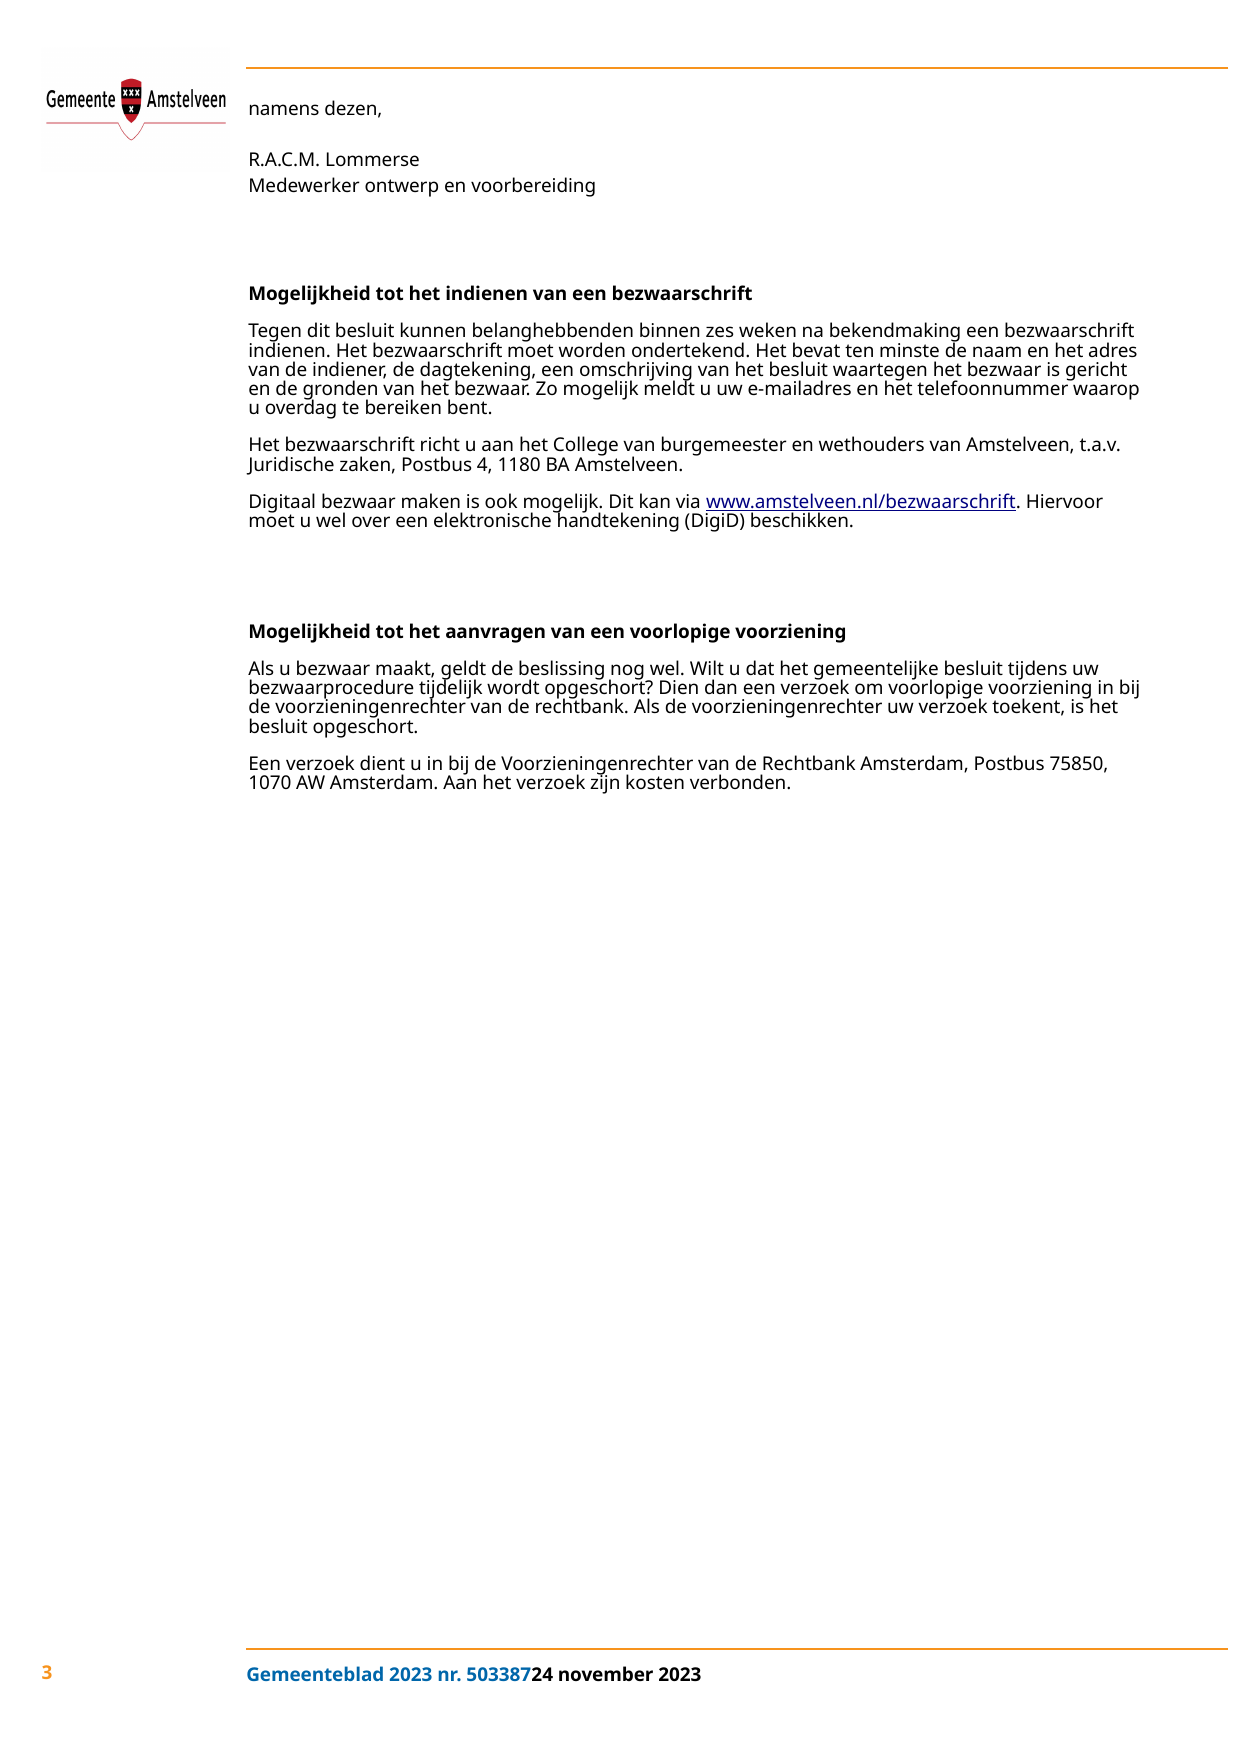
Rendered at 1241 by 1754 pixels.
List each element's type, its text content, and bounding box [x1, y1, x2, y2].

text namens dezen, [248, 95, 1152, 121]
text Medewerker ontwerp en voorbereiding [248, 172, 1152, 198]
text Mogelijkheid tot het indienen van een bezwaarschrift [248, 285, 1152, 304]
text Het bezwaarschrift richt u aan het College van burgemeester en wethouders van Amstelveen, t.a.v. Juridische zaken, Postbus 4, 1180 BA Amstelveen. [248, 436, 1152, 475]
text R.A.C.M. Lommerse [248, 146, 1152, 172]
text Mogelijkheid tot het aanvragen van een voorlopige voorziening [248, 623, 1152, 642]
text Tegen dit besluit kunnen belanghebbenden binnen zes weken na bekendmaking een bezwaarschrift indienen. Het bezwaarschrift moet worden ondertekend. Het bevat ten minste de naam en het adres van de indiener, de dagtekening, een omschrijving van het besluit waartegen het bezwaar is gericht en de gronden van het bezwaar. Zo mogelijk meldt u uw e-mailadres en het telefoonnummer waarop u overdag te bereiken bent. [248, 322, 1152, 419]
picture [41, 47, 231, 172]
text Een verzoek dient u in bij de Voorzieningenrechter van de Rechtbank Amsterdam, Postbus 75850, 1070 AW Amsterdam. Aan het verzoek zijn kosten verbonden. [248, 754, 1152, 793]
text Als u bezwaar maakt, geldt de beslissing nog wel. Wilt u dat het gemeentelijke besluit tijdens uw bezwaarprocedure tijdelijk wordt opgeschort? Dien dan een verzoek om voorlopige voorziening in bij de voorzieningenrechter van de rechtbank. Als de voorzieningenrechter uw verzoek toekent, is het besluit opgeschort. [248, 660, 1152, 737]
text Digitaal bezwaar maken is ook mogelijk. Dit kan via www.amstelveen.nl/bezwaarschrift. Hiervoor moet u wel over een elektronische handtekening (DigiD) beschikken. [248, 493, 1152, 531]
